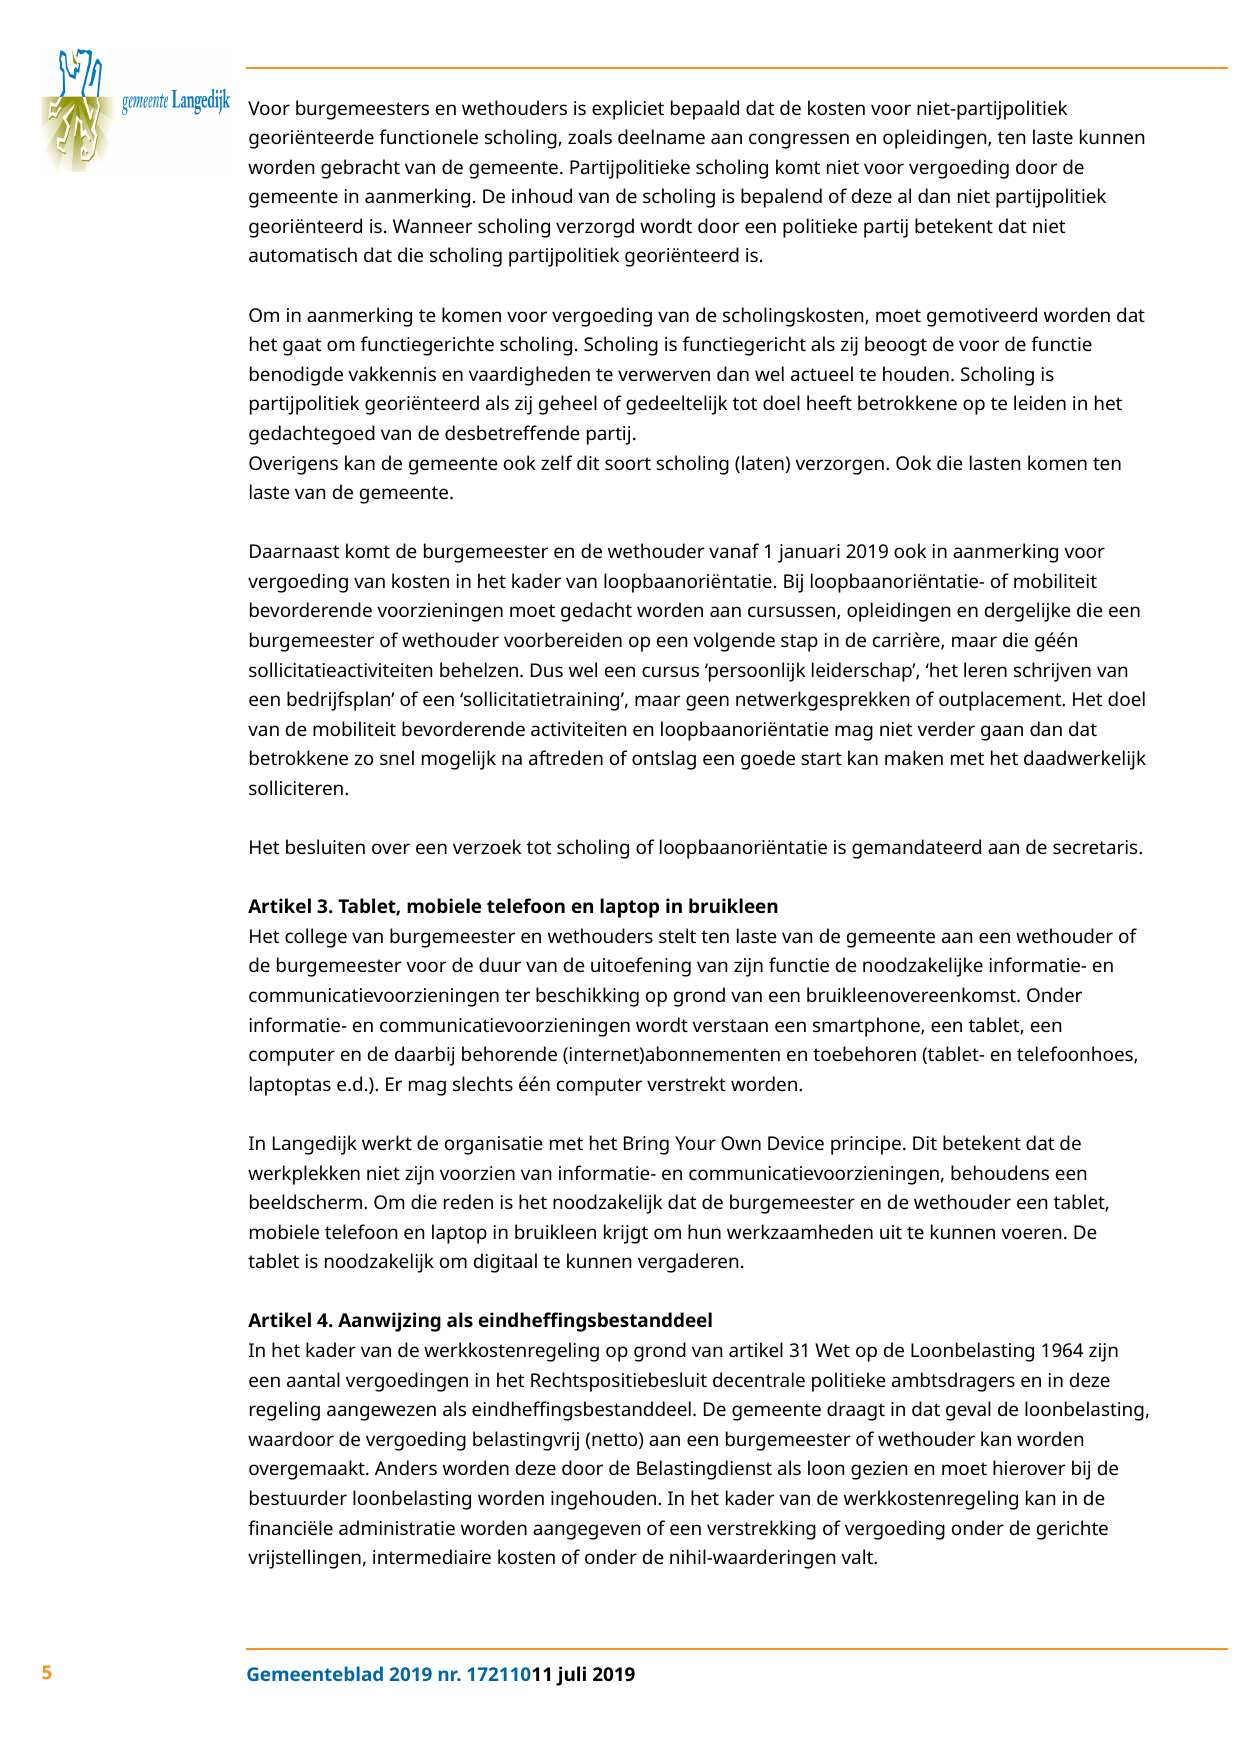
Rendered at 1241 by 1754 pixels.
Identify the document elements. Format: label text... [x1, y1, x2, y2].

text Het college van burgemeester en wethouders stelt ten laste van de gemeente aan een wethouder of de burgemeester voor de duur van de uitoefening van zijn functie de noodzakelijke informatie- en communicatievoorzieningen ter beschikking op grond van een bruikleenovereenkomst. Onder informatie- en communicatievoorzieningen wordt verstaan een smartphone, een tablet, een computer en de daarbij behorende (internet)abonnementen en toebehoren (tablet- en telefoonhoes, laptoptas e.d.). Er mag slechts één computer verstrekt worden. [248, 923, 1152, 1097]
text Voor burgemeesters en wethouders is expliciet bepaald dat de kosten voor niet-partijpolitiek georiënteerde functionele scholing, zoals deelname aan congressen en opleidingen, ten laste kunnen worden gebracht van de gemeente. Partijpolitieke scholing komt niet voor vergoeding door de gemeente in aanmerking. De inhoud van de scholing is bepalend of deze al dan niet partijpolitiek georiënteerd is. Wanneer scholing verzorgd wordt door een politieke partij betekent dat niet automatisch dat die scholing partijpolitiek georiënteerd is. [248, 95, 1152, 268]
picture [41, 47, 231, 172]
text In Langedijk werkt de organisatie met het Bring Your Own Device principe. Dit betekent dat de werkplekken niet zijn voorzien van informatie- en communicatievoorzieningen, behoudens een beeldscherm. Om die reden is het noodzakelijk dat de burgemeester en de wethouder een tablet, mobiele telefoon en laptop in bruikleen krijgt om hun werkzaamheden uit te kunnen voeren. De tablet is noodzakelijk om digitaal te kunnen vergaderen. [248, 1130, 1152, 1274]
text Overigens kan de gemeente ook zelf dit soort scholing (laten) verzorgen. Ook die lasten komen ten laste van de gemeente. [248, 450, 1152, 505]
text In het kader van de werkkostenregeling op grond van artikel 31 Wet op de Loonbelasting 1964 zijn een aantal vergoedingen in het Rechtspositiebesluit decentrale politieke ambtsdragers en in deze regeling aangewezen als eindheffingsbestanddeel. De gemeente draagt in dat geval de loonbelasting, waardoor de vergoeding belastingvrij (netto) aan een burgemeester of wethouder kan worden overgemaakt. Anders worden deze door de Belastingdienst als loon gezien en moet hierover bij de bestuurder loonbelasting worden ingehouden. In het kader van de werkkostenregeling kan in de financiële administratie worden aangegeven of een verstrekking of vergoeding onder de gerichte vrijstellingen, intermediaire kosten of onder de nihil-waarderingen valt. [248, 1337, 1152, 1570]
text Daarnaast komt de burgemeester en de wethouder vanaf 1 januari 2019 ook in aanmerking voor vergoeding van kosten in het kader van loopbaanoriëntatie. Bij loopbaanoriëntatie- of mobiliteit bevorderende voorzieningen moet gedacht worden aan cursussen, opleidingen en dergelijke die een burgemeester of wethouder voorbereiden op een volgende stap in de carrière, maar die géén sollicitatieactiviteiten behelzen. Dus wel een cursus ‘persoonlijk leiderschap’, ‘het leren schrijven van een bedrijfsplan’ of een ‘sollicitatietraining’, maar geen netwerkgesprekken of outplacement. Het doel van de mobiliteit bevorderende activiteiten en loopbaanoriëntatie mag niet verder gaan dan dat betrokkene zo snel mogelijk na aftreden of ontslag een goede start kan maken met het daadwerkelijk solliciteren. [248, 538, 1152, 801]
text Om in aanmerking te komen voor vergoeding van de scholingskosten, moet gemotiveerd worden dat het gaat om functiegerichte scholing. Scholing is functiegericht als zij beoogt de voor de functie benodigde vakkennis en vaardigheden te verwerven dan wel actueel te houden. Scholing is partijpolitiek georiënteerd als zij geheel of gedeeltelijk tot doel heeft betrokkene op te leiden in het gedachtegoed van de desbetreffende partij. [248, 302, 1152, 446]
text Artikel 4. Aanwijzing als eindheffingsbestanddeel [248, 1308, 1152, 1333]
text Het besluiten over een verzoek tot scholing of loopbaanoriëntatie is gemandateerd aan de secretaris. [248, 834, 1152, 860]
text Artikel 3. Tablet, mobiele telefoon en laptop in bruikleen [248, 893, 1152, 919]
